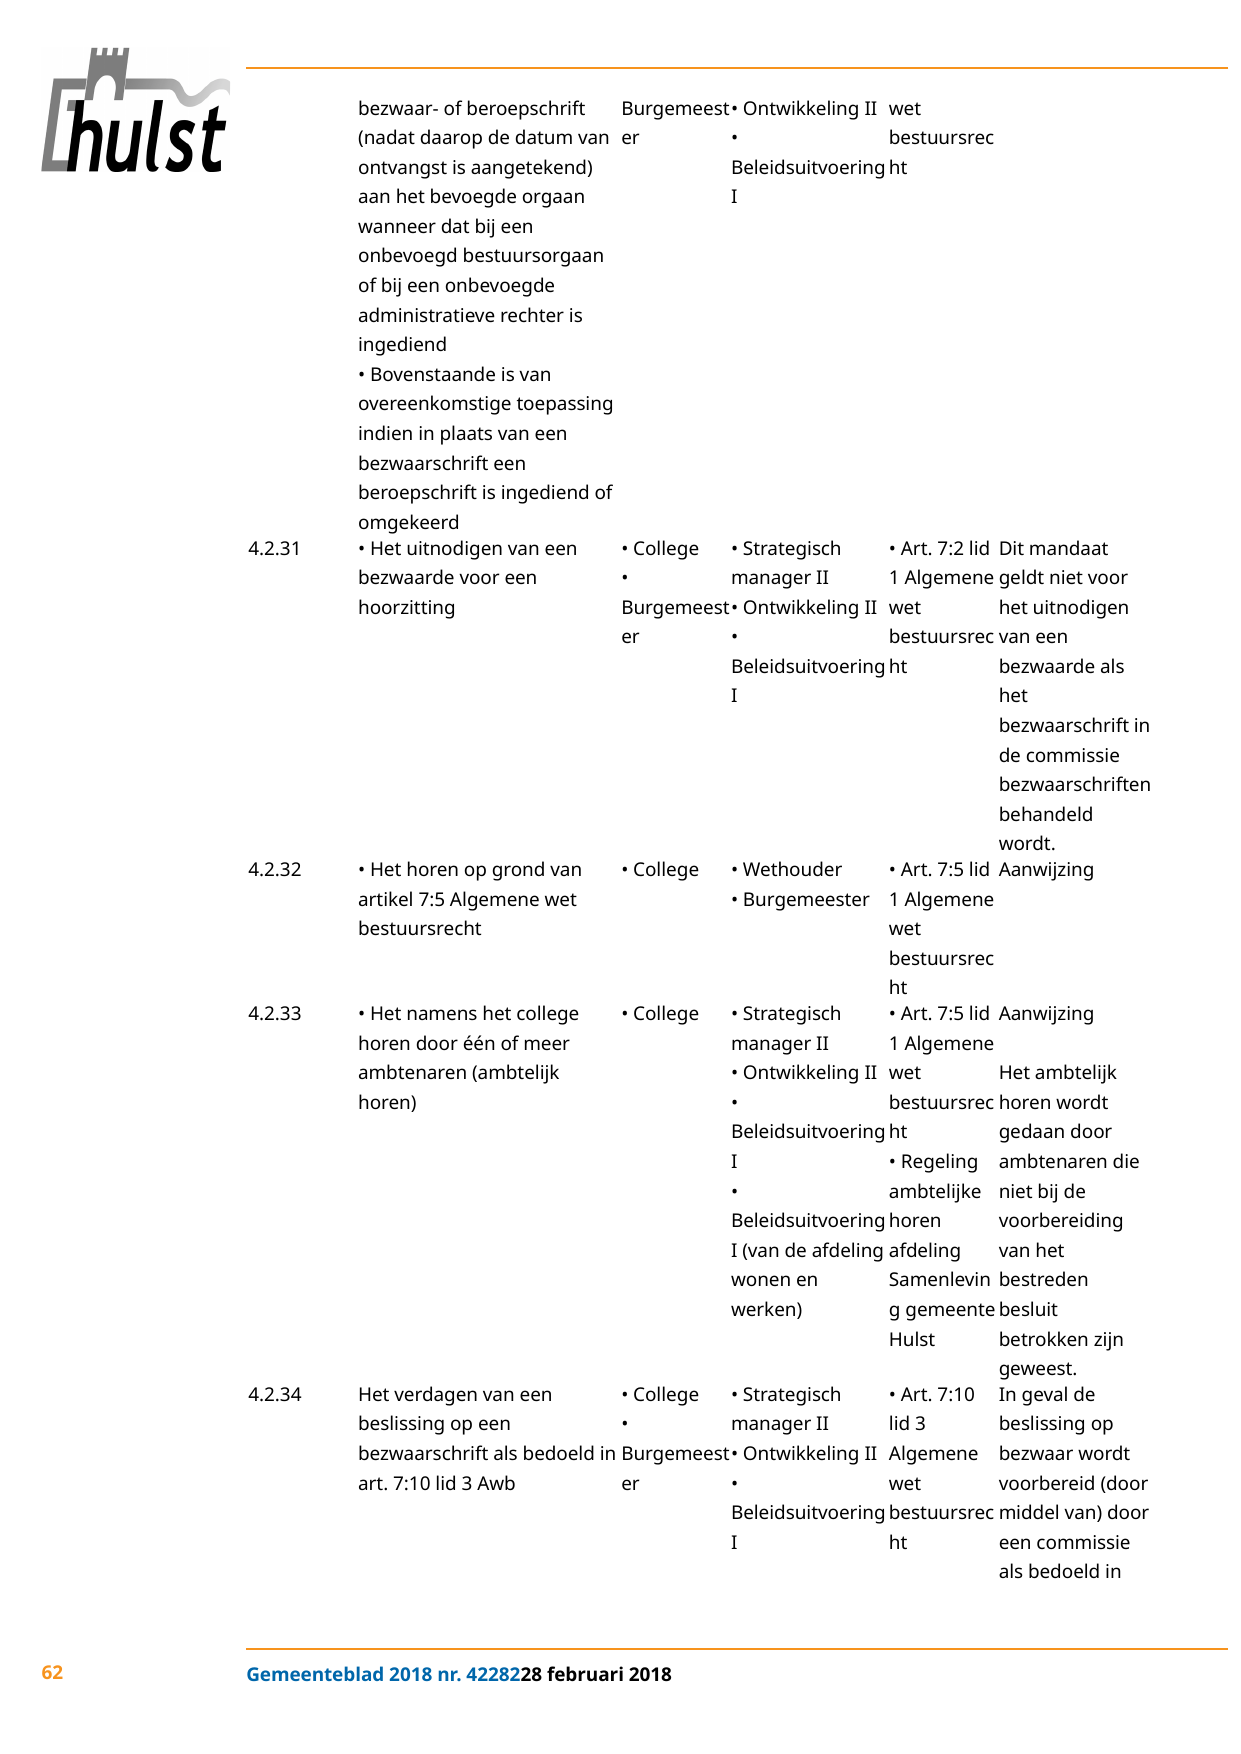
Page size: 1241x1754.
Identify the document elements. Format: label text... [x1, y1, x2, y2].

table_cell bezwaar- of beroepschrift (nadat daarop de datum van ontvangst is aangetekend) aan het bevoegde orgaan wanneer dat bij een onbevoegd bestuursorgaan of bij een onbevoegde administratieve rechter is ingediend • Bovenstaande is van overeenkomstige toepassing indien in plaats van een bezwaarschrift een beroepschrift is ingediend of omgekeerd [358, 95, 621, 535]
table_cell 4.2.32 [248, 856, 358, 1000]
table_cell • College • Burgemeester [621, 1381, 731, 1584]
table_cell [248, 95, 358, 535]
table_cell • Het horen op grond van artikel 7:5 Algemene wet bestuursrecht [358, 856, 621, 1000]
table_cell • College • Burgemeester [621, 535, 731, 856]
table_cell • College [621, 856, 731, 1000]
table_cell Het verdagen van een beslissing op een bezwaarschrift als bedoeld in art. 7:10 lid 3 Awb [358, 1381, 621, 1584]
table_cell [999, 95, 1152, 535]
table_cell • Art. 7:5 lid 1 Algemene wet bestuursrecht [889, 856, 998, 1000]
table_cell • Art. 7:2 lid 1 Algemene wet bestuursrecht [889, 535, 998, 856]
table_cell • Het uitnodigen van een bezwaarde voor een hoorzitting [358, 535, 621, 856]
table_cell 4.2.31 [248, 535, 358, 856]
table_cell • Art. 7:5 lid 1 Algemene wet bestuursrecht • Regeling ambtelijke horen afdeling Samenleving gemeente Hulst [889, 1000, 998, 1381]
table_cell • Het namens het college horen door één of meer ambtenaren (ambtelijk horen) [358, 1000, 621, 1381]
picture [41, 47, 231, 172]
table_cell • Strategisch manager II • Ontwikkeling II • Beleidsuitvoering I [731, 535, 889, 856]
table_cell 4.2.33 [248, 1000, 358, 1381]
table_cell • Ontwikkeling II • Beleidsuitvoering I [731, 95, 889, 535]
table_cell • Wethouder • Burgemeester [731, 856, 889, 1000]
table_cell In geval de beslissing op bezwaar wordt voorbereid (door middel van) door een commissie als bedoeld in [999, 1381, 1152, 1584]
table_cell • Art. 7:10 lid 3 Algemene wet bestuursrecht [889, 1381, 998, 1584]
table_cell • College [621, 1000, 731, 1381]
table_cell • Strategisch manager II • Ontwikkeling II • Beleidsuitvoering I [731, 1381, 889, 1584]
table_cell Burgemeester [621, 95, 731, 535]
table_cell Aanwijzing [999, 856, 1152, 1000]
table_cell wet bestuursrecht [889, 95, 998, 535]
table_cell • Strategisch manager II • Ontwikkeling II • Beleidsuitvoering I • Beleidsuitvoering I (van de afdeling wonen en werken) [731, 1000, 889, 1381]
table_cell Aanwijzing Het ambtelijk horen wordt gedaan door ambtenaren die niet bij de voorbereiding van het bestreden besluit betrokken zijn geweest. [999, 1000, 1152, 1381]
table_cell 4.2.34 [248, 1381, 358, 1584]
table_cell Dit mandaat geldt niet voor het uitnodigen van een bezwaarde als het bezwaarschrift in de commissie bezwaarschriften behandeld wordt. [999, 535, 1152, 856]
